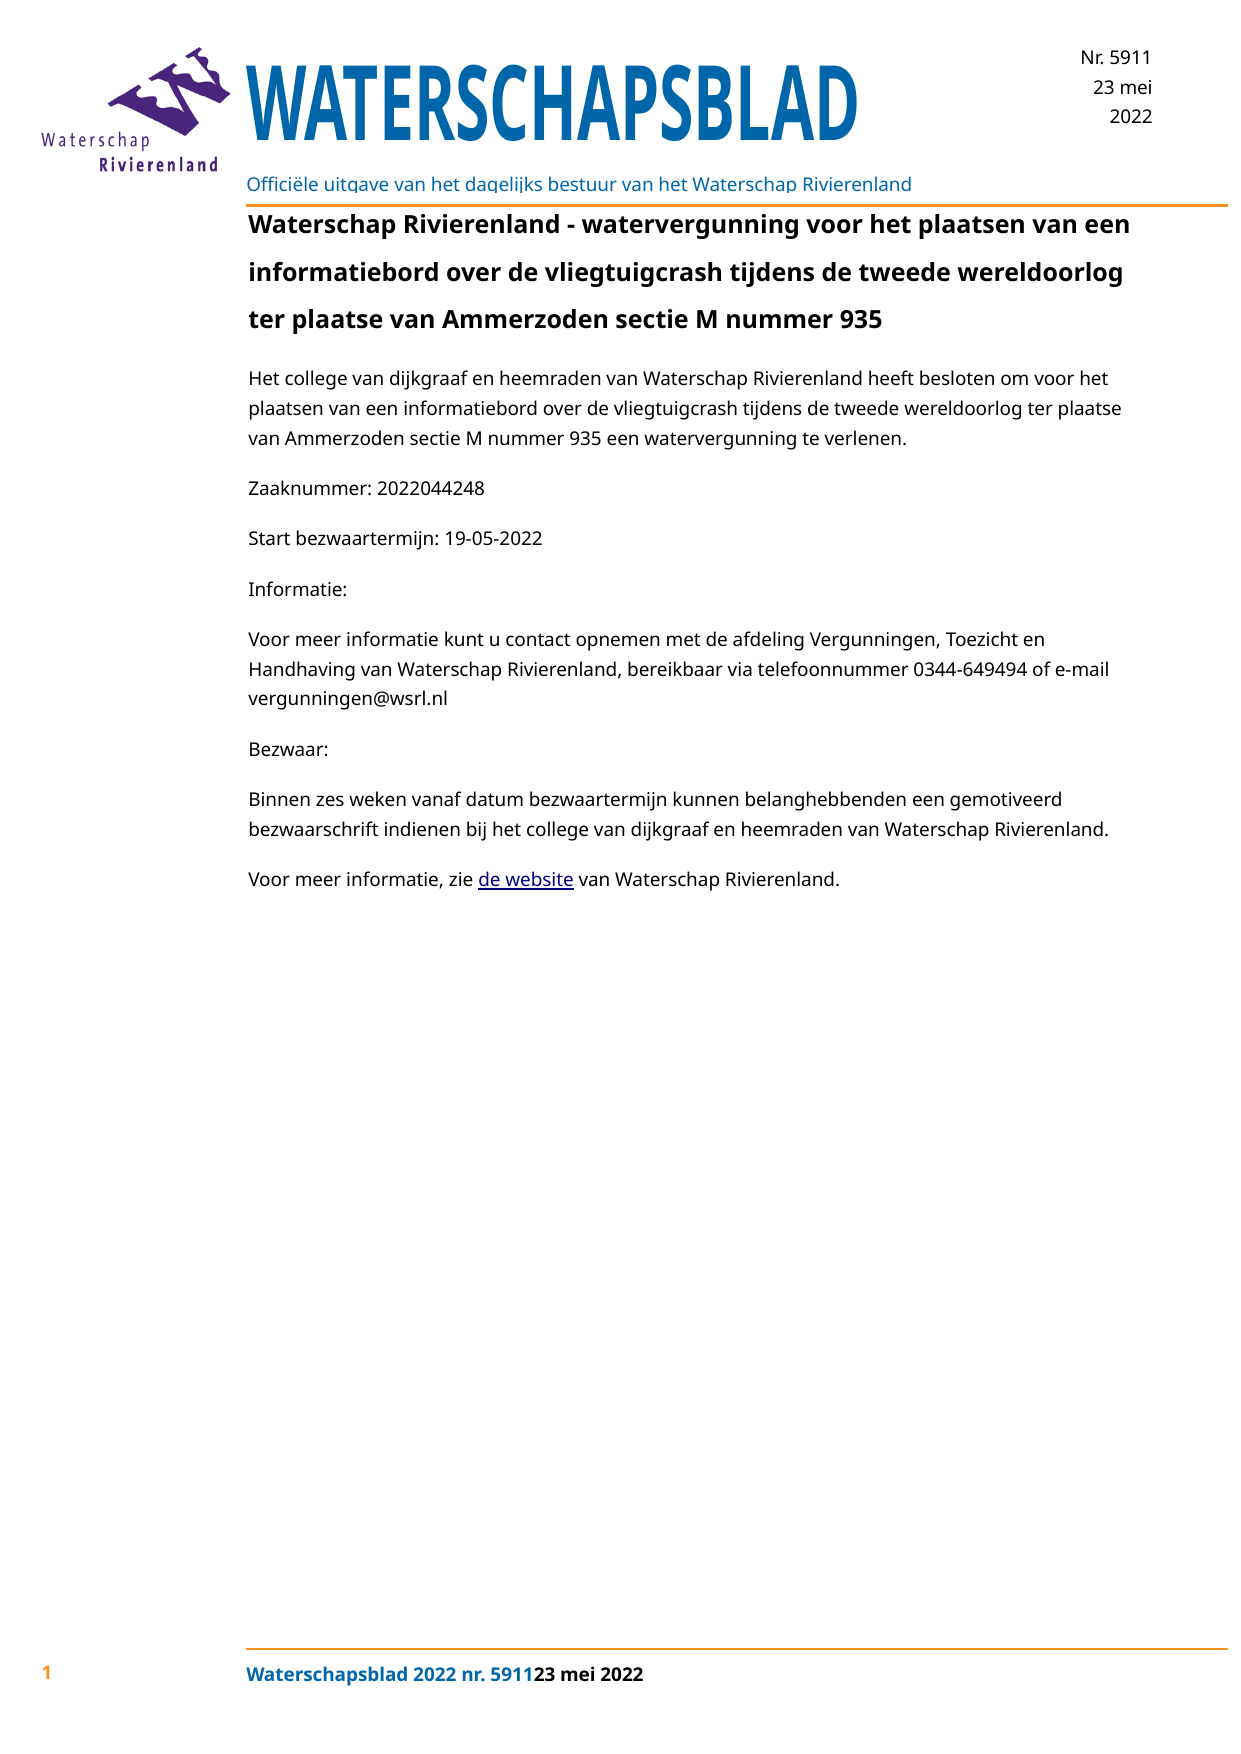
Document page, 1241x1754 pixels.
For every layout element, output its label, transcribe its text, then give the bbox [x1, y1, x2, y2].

picture [41, 47, 231, 172]
text Het college van dijkgraaf en heemraden van Waterschap Rivierenland heeft besloten om voor het plaatsen van een informatiebord over de vliegtuigcrash tijdens de tweede wereldoorlog ter plaatse van Ammerzoden sectie M nummer 935 een watervergunning te verlenen. [248, 366, 1152, 450]
text Binnen zes weken vanaf datum bezwaartermijn kunnen belanghebbenden een gemotiveerd bezwaarschrift indienen bij het college van dijkgraaf en heemraden van Waterschap Rivierenland. [248, 786, 1152, 842]
text Bezwaar: [248, 736, 1152, 762]
text Waterschap Rivierenland - watervergunning voor het plaatsen van een informatiebord over de vliegtuigcrash tijdens de tweede wereldoorlog ter plaatse van Ammerzoden sectie M nummer 935 [248, 207, 1152, 336]
text Informatie: [248, 576, 1152, 602]
text Zaaknummer: 2022044248 [248, 475, 1152, 501]
text Voor meer informatie, zie de website van Waterschap Rivierenland. [248, 866, 1152, 892]
text Voor meer informatie kunt u contact opnemen met de afdeling Vergunningen, Toezicht en Handhaving van Waterschap Rivierenland, bereikbaar via telefoonnummer 0344-649494 of e-mail vergunningen@wsrl.nl [248, 626, 1152, 711]
text Start bezwaartermijn: 19-05-2022 [248, 526, 1152, 551]
